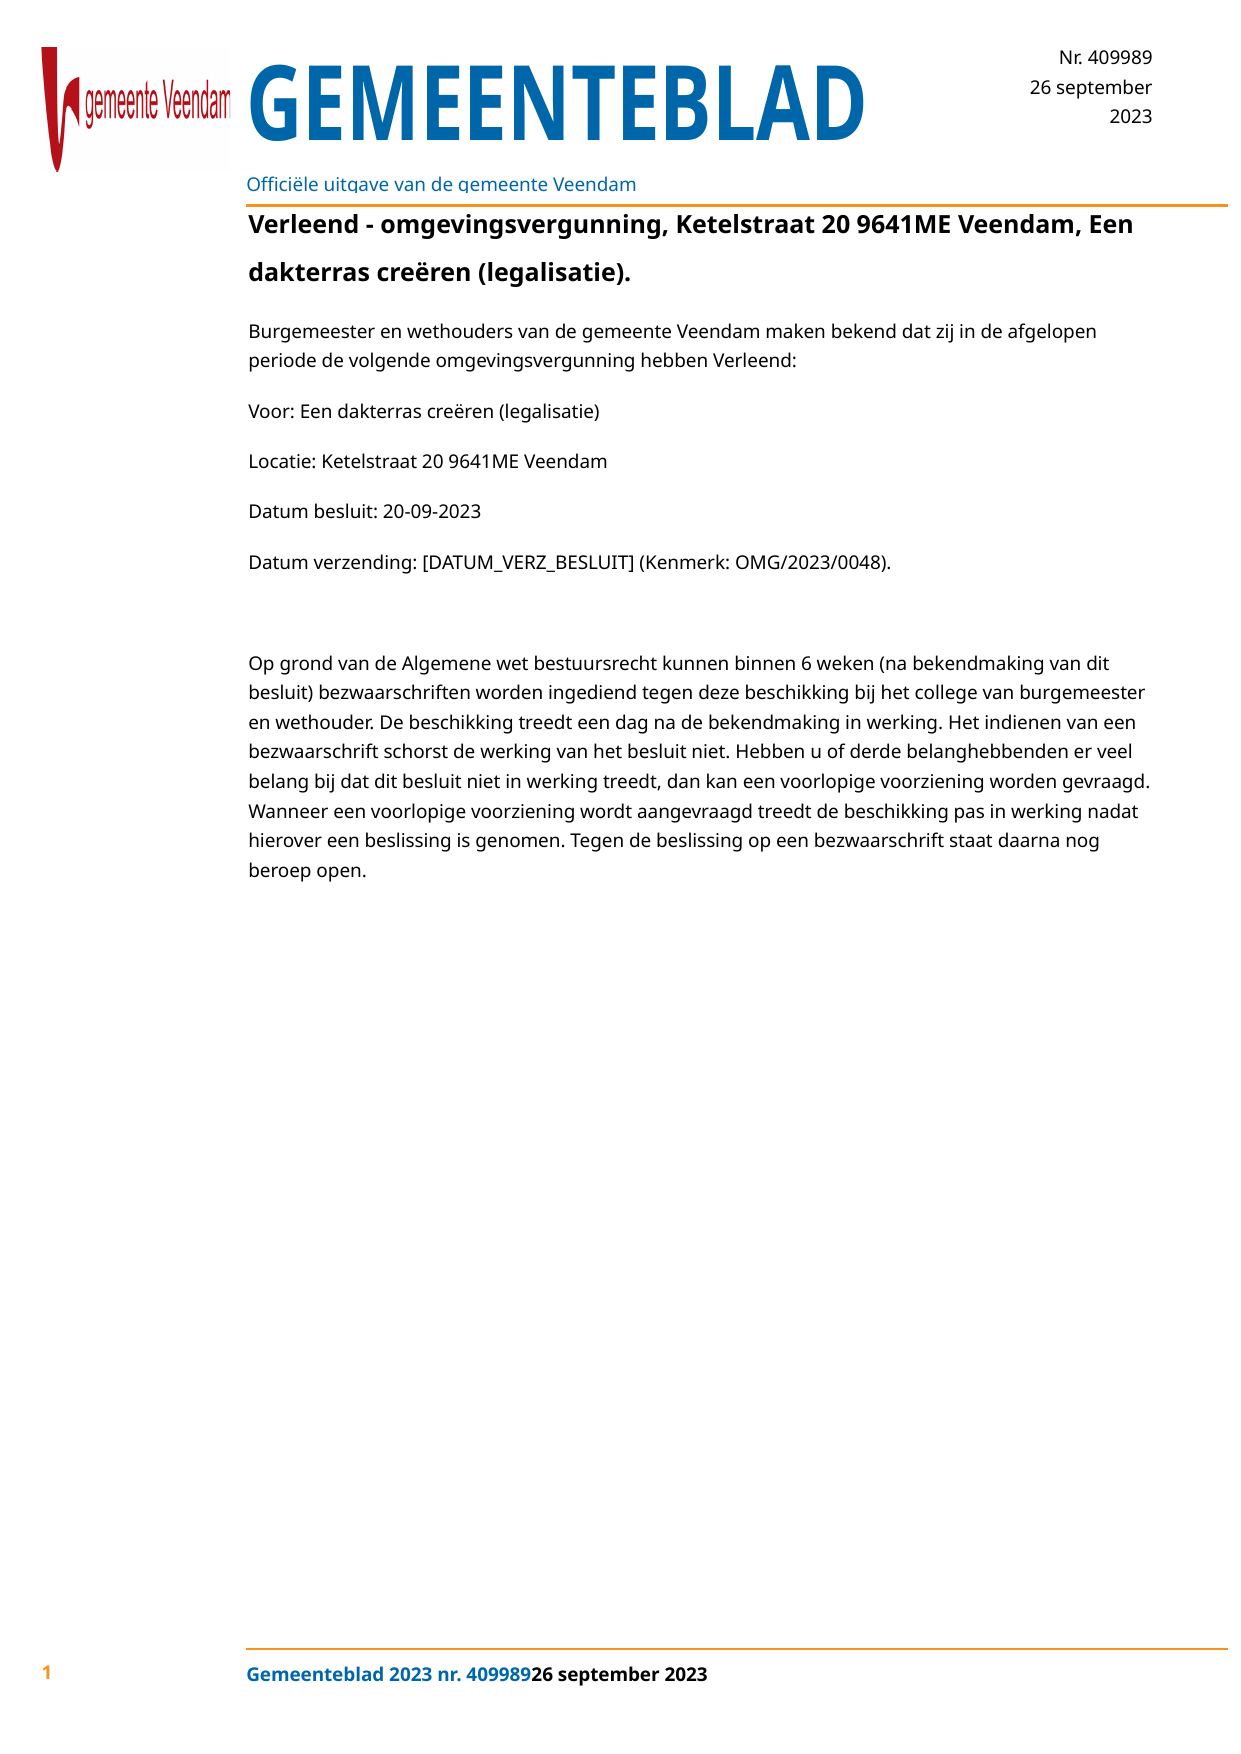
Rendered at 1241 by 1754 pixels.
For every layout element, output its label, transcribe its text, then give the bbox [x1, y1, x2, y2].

text Datum verzending: [DATUM_VERZ_BESLUIT] (Kenmerk: OMG/2023/0048). [248, 549, 1152, 575]
text Locatie: Ketelstraat 20 9641ME Veendam [248, 448, 1152, 474]
text Verleend - omgevingsvergunning, Ketelstraat 20 9641ME Veendam, Een dakterras creëren (legalisatie). [248, 207, 1152, 288]
text Burgemeester en wethouders van de gemeente Veendam maken bekend dat zij in de afgelopen periode de volgende omgevingsvergunning hebben Verleend: [248, 318, 1152, 373]
text Op grond van de Algemene wet bestuursrecht kunnen binnen 6 weken (na bekendmaking van dit besluit) bezwaarschriften worden ingediend tegen deze beschikking bij het college van burgemeester en wethouder. De beschikking treedt een dag na de bekendmaking in werking. Het indienen van een bezwaarschrift schorst de werking van het besluit niet. Hebben u of derde belanghebbenden er veel belang bij dat dit besluit niet in werking treedt, dan kan een voorlopige voorziening worden gevraagd. Wanneer een voorlopige voorziening wordt aangevraagd treedt de beschikking pas in werking nadat hierover een beslissing is genomen. Tegen de beslissing op een bezwaarschrift staat daarna nog beroep open. [248, 650, 1152, 883]
text Datum besluit: 20-09-2023 [248, 499, 1152, 524]
text Voor: Een dakterras creëren (legalisatie) [248, 398, 1152, 424]
picture [41, 47, 231, 172]
